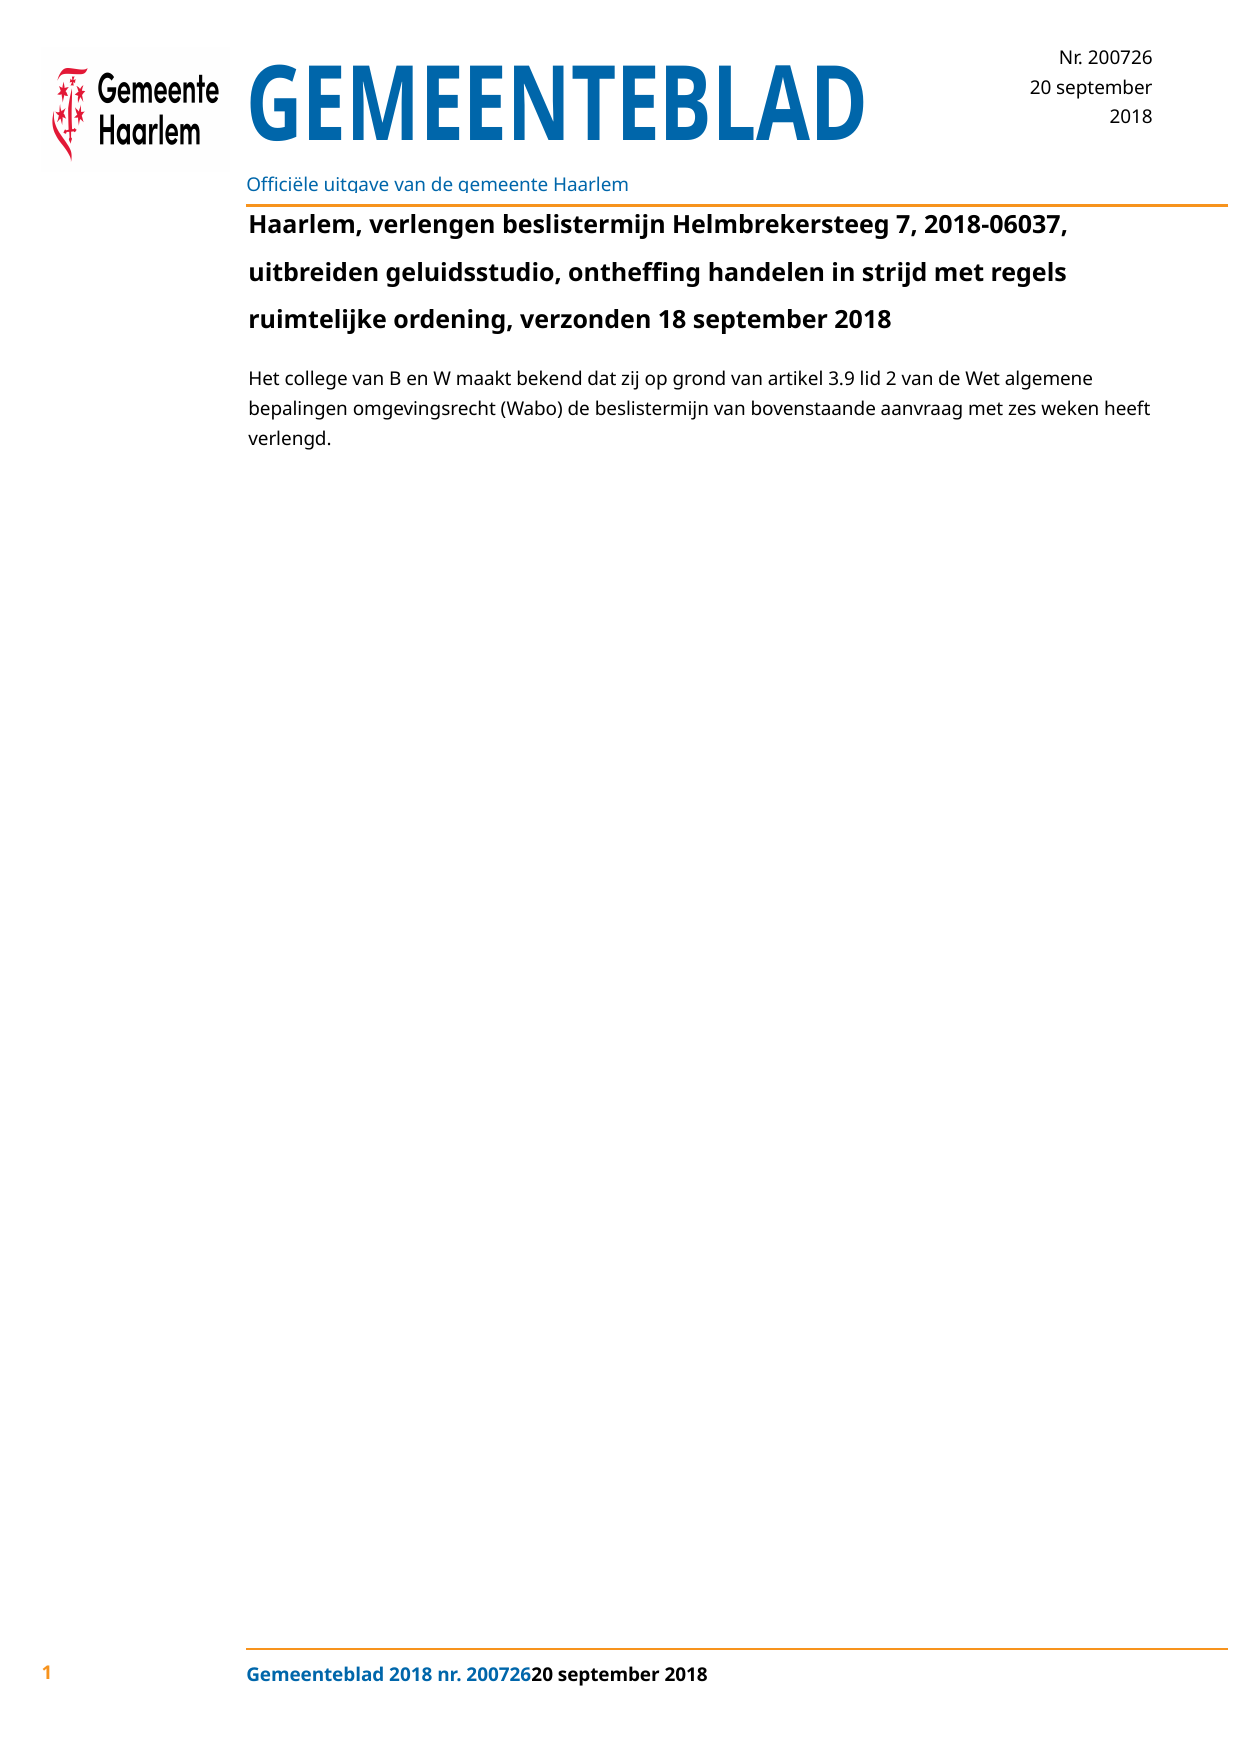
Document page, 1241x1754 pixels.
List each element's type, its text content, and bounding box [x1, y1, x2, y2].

text Het college van B en W maakt bekend dat zij op grond van artikel 3.9 lid 2 van de Wet algemene bepalingen omgevingsrecht (Wabo) de beslistermijn van bovenstaande aanvraag met zes weken heeft verlengd. [248, 366, 1152, 450]
text Haarlem, verlengen beslistermijn Helmbrekersteeg 7, 2018-06037, uitbreiden geluidsstudio, ontheffing handelen in strijd met regels ruimtelijke ordening, verzonden 18 september 2018 [248, 207, 1152, 336]
picture [41, 47, 231, 172]
